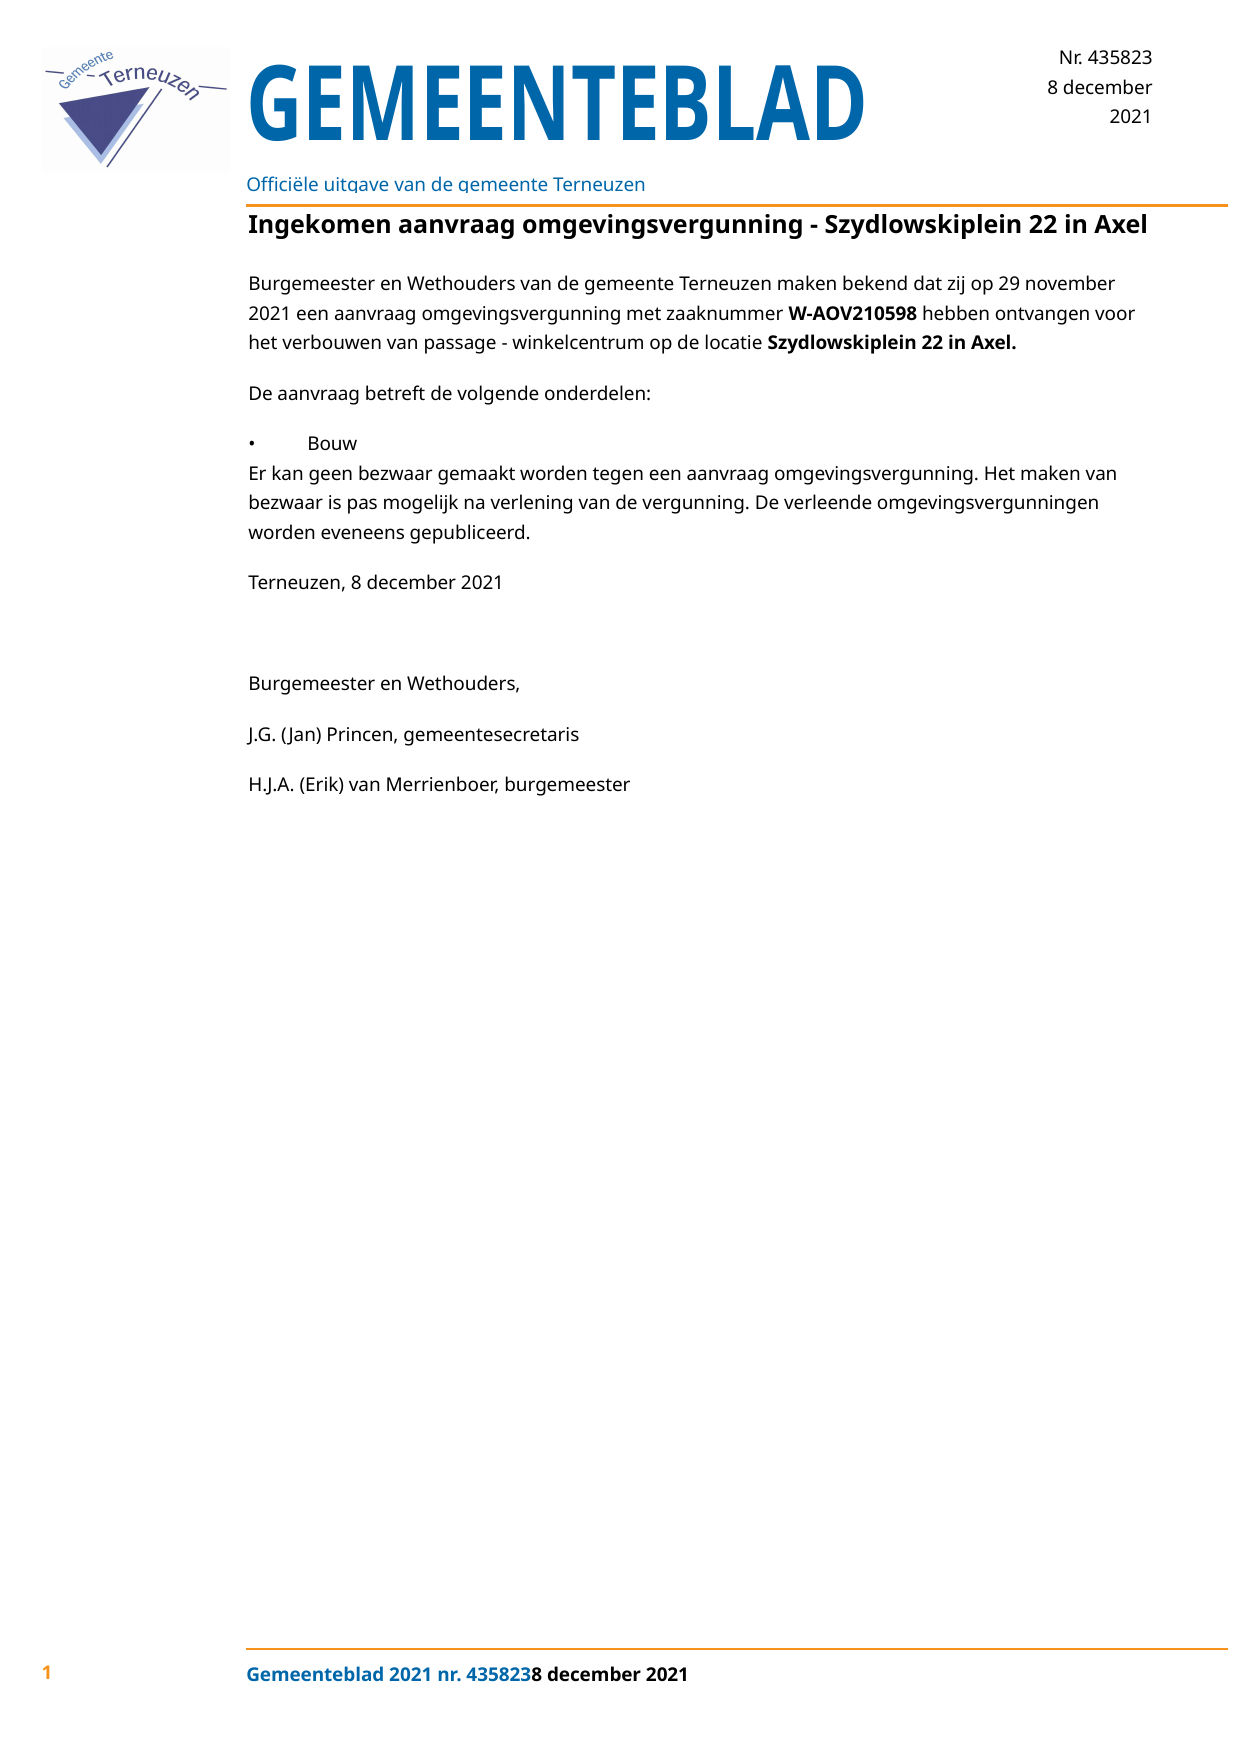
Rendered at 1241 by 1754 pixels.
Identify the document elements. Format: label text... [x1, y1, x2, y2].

picture [41, 47, 231, 172]
list Bouw [248, 430, 1152, 456]
text Er kan geen bezwaar gemaakt worden tegen een aanvraag omgevingsvergunning. Het maken van bezwaar is pas mogelijk na verlening van de vergunning. De verleende omgevingsvergunningen worden eveneens gepubliceerd. [248, 460, 1152, 545]
text De aanvraag betreft de volgende onderdelen: [248, 380, 1152, 406]
text Burgemeester en Wethouders, [248, 670, 1152, 696]
text H.J.A. (Erik) van Merrienboer, burgemeester [248, 771, 1152, 797]
text Burgemeester en Wethouders van de gemeente Terneuzen maken bekend dat zij op 29 november 2021 een aanvraag omgevingsvergunning met zaaknummer W-AOV210598 hebben ontvangen voor het verbouwen van passage - winkelcentrum op de locatie Szydlowskiplein 22 in Axel. [248, 270, 1152, 355]
text J.G. (Jan) Princen, gemeentesecretaris [248, 721, 1152, 746]
text Ingekomen aanvraag omgevingsvergunning - Szydlowskiplein 22 in Axel [248, 207, 1152, 241]
text Terneuzen, 8 december 2021 [248, 569, 1152, 595]
